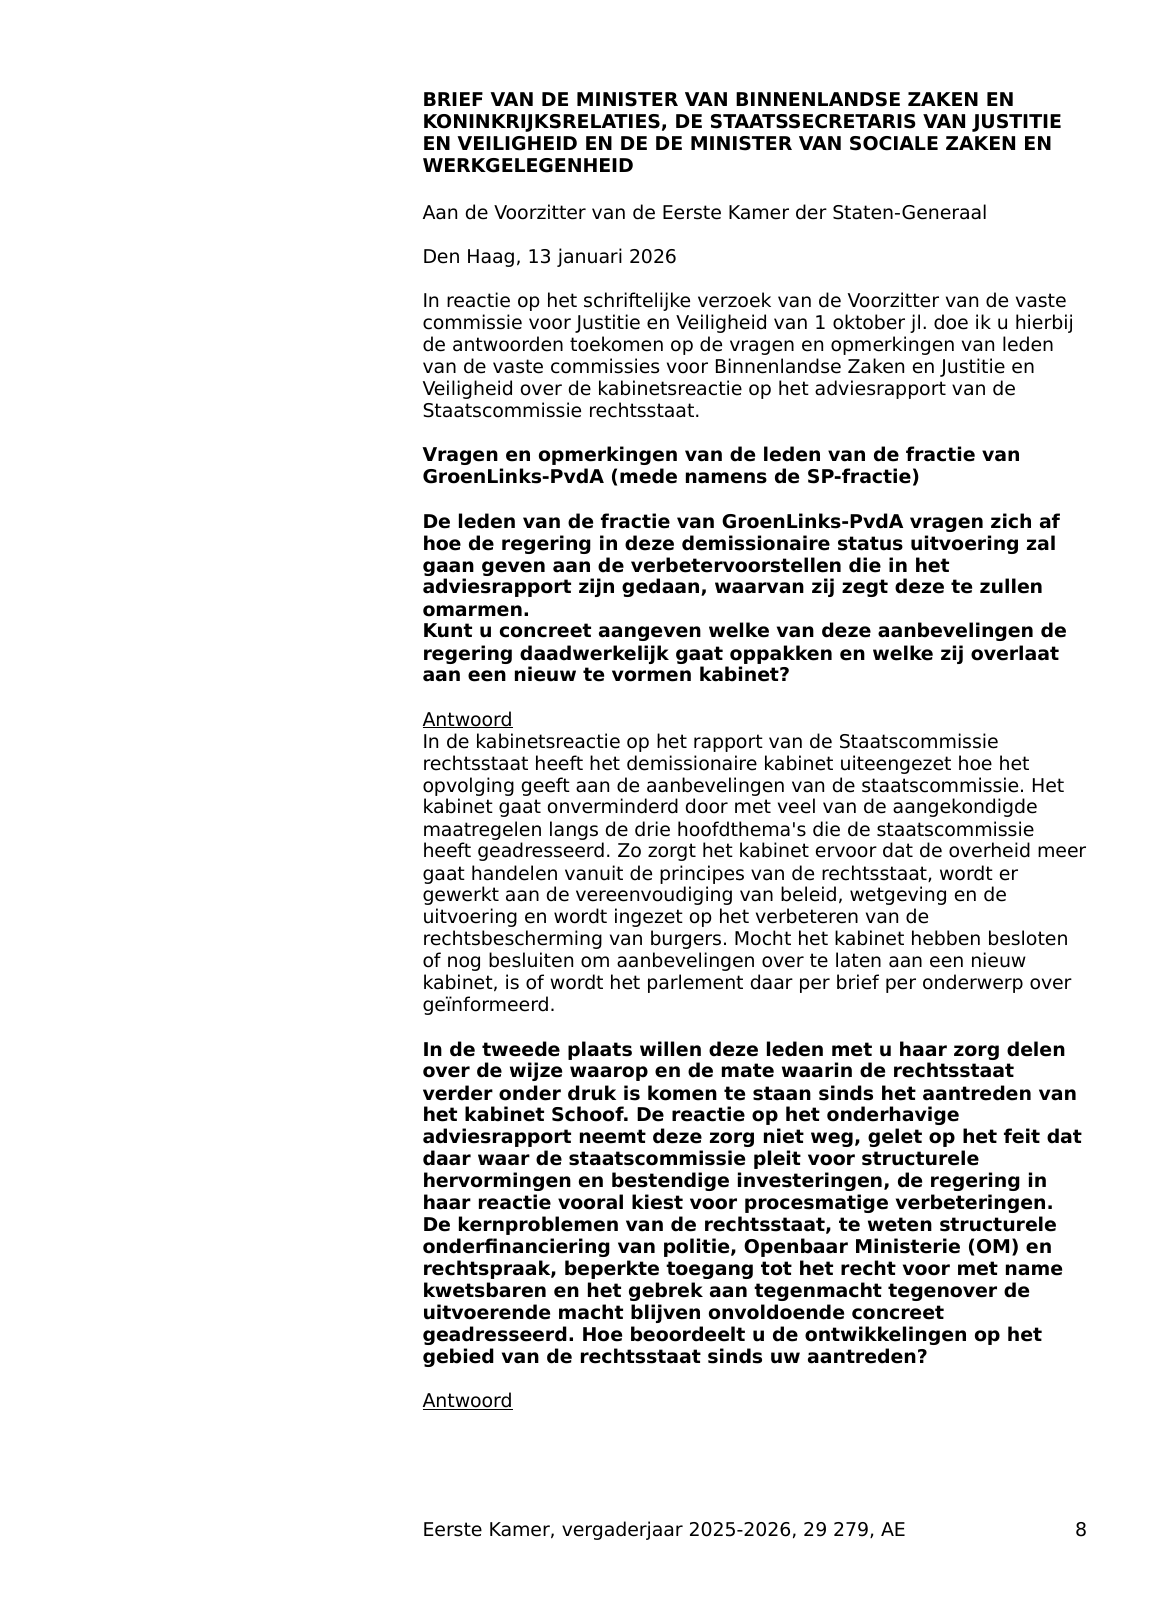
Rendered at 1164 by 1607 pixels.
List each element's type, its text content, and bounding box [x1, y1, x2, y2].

subtitle Vragen en opmerkingen van de leden van de fractie van GroenLinks-PvdA (mede namens de SP-fractie) [422, 444, 1087, 488]
text In reactie op het schriftelijke verzoek van de Voorzitter van de vaste commissie voor Justitie en Veiligheid van 1 oktober jl. doe ik u hierbij de antwoorden toekomen op de vragen en opmerkingen van leden van de vaste commissies voor Binnenlandse Zaken en Justitie en Veiligheid over de kabinetsreactie op het adviesrapport van de Staatscommissie rechtsstaat. [422, 290, 1087, 422]
text De leden van de fractie van GroenLinks-PvdA vragen zich af hoe de regering in deze demissionaire status uitvoering zal gaan geven aan de verbetervoorstellen die in het adviesrapport zijn gedaan, waarvan zij zegt deze te zullen omarmen. [422, 511, 1087, 620]
subtitle BRIEF VAN DE MINISTER VAN BINNENLANDSE ZAKEN EN KONINKRIJKSRELATIES, DE STAATSSECRETARIS VAN JUSTITIE EN VEILIGHEID EN DE DE MINISTER VAN SOCIALE ZAKEN EN WERKGELEGENHEID [422, 89, 1087, 177]
text Kunt u concreet aangeven welke van deze aanbevelingen de regering daadwerkelijk gaat oppakken en welke zij overlaat aan een nieuw te vormen kabinet? [422, 620, 1087, 686]
text Antwoord [422, 1390, 1087, 1412]
text In de tweede plaats willen deze leden met u haar zorg delen over de wijze waarop en de mate waarin de rechtsstaat verder onder druk is komen te staan sinds het aantreden van het kabinet Schoof. De reactie op het onderhavige adviesrapport neemt deze zorg niet weg, gelet op het feit dat daar waar de staatscommissie pleit voor structurele hervormingen en bestendige investeringen, de regering in haar reactie vooral kiest voor procesmatige verbeteringen. De kernproblemen van de rechtsstaat, te weten structurele onderfinanciering van politie, Openbaar Ministerie (OM) en rechtspraak, beperkte toegang tot het recht voor met name kwetsbaren en het gebrek aan tegenmacht tegenover de uitvoerende macht blijven onvoldoende concreet geadresseerd. Hoe beoordeelt u de ontwikkelingen op het gebied van de rechtsstaat sinds uw aantreden? [422, 1038, 1087, 1368]
text Antwoord [422, 708, 1087, 731]
text Aan de Voorzitter van de Eerste Kamer der Staten-Generaal [422, 202, 1087, 224]
text In de kabinetsreactie op het rapport van de Staatscommissie rechtsstaat heeft het demissionaire kabinet uiteengezet hoe het opvolging geeft aan de aanbevelingen van de staatscommissie. Het kabinet gaat onverminderd door met veel van de aangekondigde maatregelen langs de drie hoofdthema's die de staatscommissie heeft geadresseerd. Zo zorgt het kabinet ervoor dat de overheid meer gaat handelen vanuit de principes van de rechtsstaat, wordt er gewerkt aan de vereenvoudiging van beleid, wetgeving en de uitvoering en wordt ingezet op het verbeteren van de rechtsbescherming van burgers. Mocht het kabinet hebben besloten of nog besluiten om aanbevelingen over te laten aan een nieuw kabinet, is of wordt het parlement daar per brief per onderwerp over geïnformeerd. [422, 731, 1087, 1016]
text Den Haag, 13 januari 2026 [422, 246, 1087, 268]
